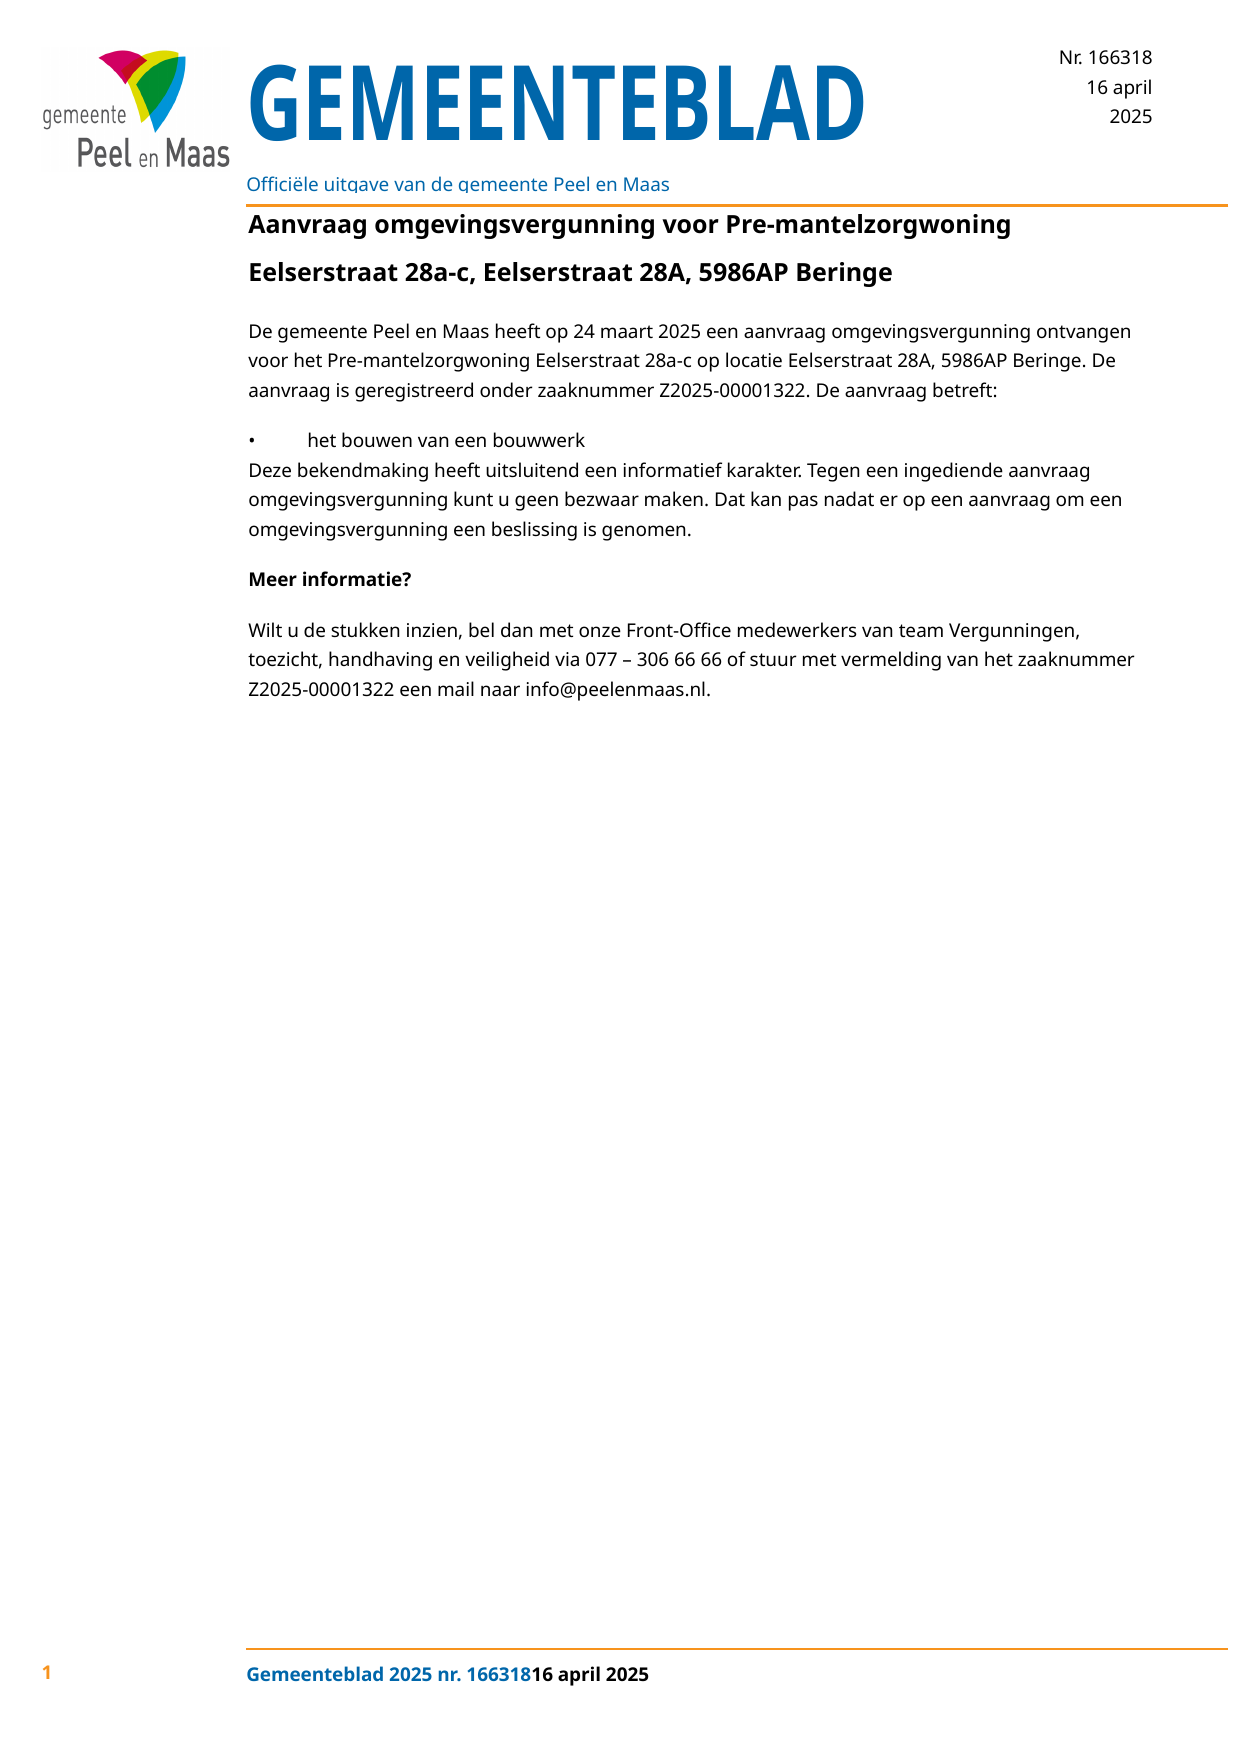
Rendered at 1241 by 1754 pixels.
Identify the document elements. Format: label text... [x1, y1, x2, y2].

list het bouwen van een bouwwerk [248, 427, 1152, 453]
picture [41, 47, 231, 172]
text Deze bekendmaking heeft uitsluitend een informatief karakter. Tegen een ingediende aanvraag omgevingsvergunning kunt u geen bezwaar maken. Dat kan pas nadat er op een aanvraag om een omgevingsvergunning een beslissing is genomen. [248, 457, 1152, 542]
text Meer informatie? [248, 567, 1152, 592]
text De gemeente Peel en Maas heeft op 24 maart 2025 een aanvraag omgevingsvergunning ontvangen voor het Pre-mantelzorgwoning Eelserstraat 28a-c op locatie Eelserstraat 28A, 5986AP Beringe. De aanvraag is geregistreerd onder zaaknummer Z2025-00001322. De aanvraag betreft: [248, 318, 1152, 403]
text Wilt u de stukken inzien, bel dan met onze Front-Office medewerkers van team Vergunningen, toezicht, handhaving en veiligheid via 077 – 306 66 66 of stuur met vermelding van het zaaknummer Z2025-00001322 een mail naar info@peelenmaas.nl. [248, 617, 1152, 702]
text Aanvraag omgevingsvergunning voor Pre-mantelzorgwoning Eelserstraat 28a-c, Eelserstraat 28A, 5986AP Beringe [248, 207, 1152, 288]
